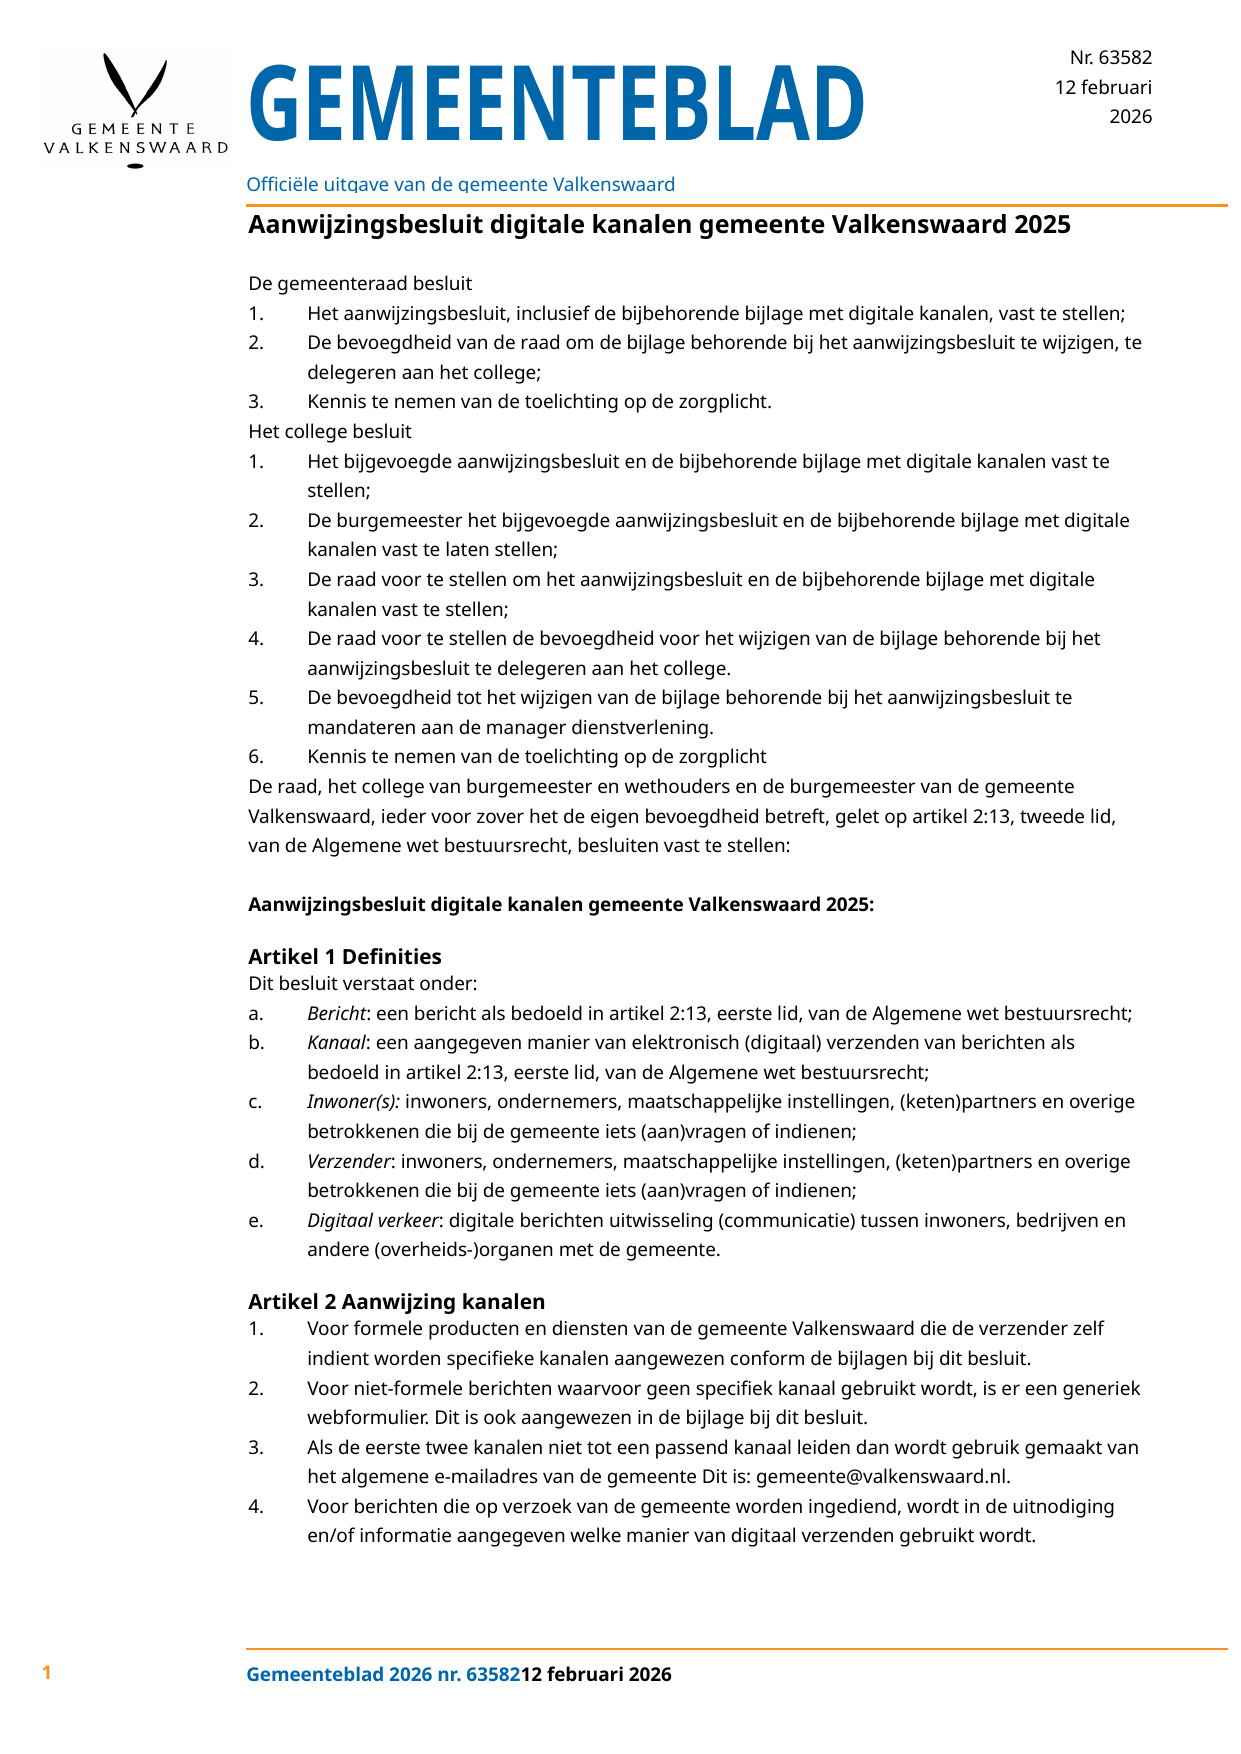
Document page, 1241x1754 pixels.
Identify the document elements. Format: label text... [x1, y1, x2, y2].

list Verzender: inwoners, ondernemers, maatschappelijke instellingen, (keten)partners en overige betrokkenen die bij de gemeente iets (aan)vragen of indienen; [248, 1148, 1152, 1203]
text De gemeenteraad besluit [248, 270, 1152, 296]
list Kanaal: een aangegeven manier van elektronisch (digitaal) verzenden van berichten als bedoeld in artikel 2:13, eerste lid, van de Algemene wet bestuursrecht; [248, 1029, 1152, 1085]
list Het bijgevoegde aanwijzingsbesluit en de bijbehorende bijlage met digitale kanalen vast te stellen; [248, 448, 1152, 503]
list De burgemeester het bijgevoegde aanwijzingsbesluit en de bijbehorende bijlage met digitale kanalen vast te laten stellen; [248, 507, 1152, 562]
text Het college besluit [248, 418, 1152, 444]
text De raad, het college van burgemeester en wethouders en de burgemeester van de gemeente Valkenswaard, ieder voor zover het de eigen bevoegdheid betreft, gelet op artikel 2:13, tweede lid, van de Algemene wet bestuursrecht, besluiten vast te stellen: [248, 773, 1152, 858]
list Inwoner(s): inwoners, ondernemers, maatschappelijke instellingen, (keten)partners en overige betrokkenen die bij de gemeente iets (aan)vragen of indienen; [248, 1089, 1152, 1144]
list Digitaal verkeer: digitale berichten uitwisseling (communicatie) tussen inwoners, bedrijven en andere (overheids-)organen met de gemeente. [248, 1207, 1152, 1262]
list Als de eerste twee kanalen niet tot een passend kanaal leiden dan wordt gebruik gemaakt van het algemene e-mailadres van de gemeente Dit is: gemeente@valkenswaard.nl. [248, 1434, 1152, 1489]
list De bevoegdheid van de raad om de bijlage behorende bij het aanwijzingsbesluit te wijzigen, te delegeren aan het college; [248, 329, 1152, 385]
list Voor formele producten en diensten van de gemeente Valkenswaard die de verzender zelf indient worden specifieke kanalen aangewezen conform de bijlagen bij dit besluit. [248, 1316, 1152, 1371]
list De raad voor te stellen om het aanwijzingsbesluit en de bijbehorende bijlage met digitale kanalen vast te stellen; [248, 566, 1152, 621]
list Kennis te nemen van de toelichting op de zorgplicht [248, 744, 1152, 769]
list De raad voor te stellen de bevoegdheid voor het wijzigen van de bijlage behorende bij het aanwijzingsbesluit te delegeren aan het college. [248, 625, 1152, 681]
picture [41, 47, 231, 172]
list Voor berichten die op verzoek van de gemeente worden ingediend, wordt in de uitnodiging en/of informatie aangegeven welke manier van digitaal verzenden gebruikt wordt. [248, 1493, 1152, 1548]
text Aanwijzingsbesluit digitale kanalen gemeente Valkenswaard 2025: [248, 892, 1152, 917]
text Aanwijzingsbesluit digitale kanalen gemeente Valkenswaard 2025 [248, 207, 1152, 241]
text Artikel 2 Aanwijzing kanalen [248, 1287, 1152, 1316]
text Artikel 1 Definities [248, 942, 1152, 970]
list Kennis te nemen van de toelichting op de zorgplicht. [248, 389, 1152, 414]
list Het aanwijzingsbesluit, inclusief de bijbehorende bijlage met digitale kanalen, vast te stellen; [248, 300, 1152, 326]
list De bevoegdheid tot het wijzigen van de bijlage behorende bij het aanwijzingsbesluit te mandateren aan de manager dienstverlening. [248, 684, 1152, 740]
list Bericht: een bericht als bedoeld in artikel 2:13, eerste lid, van de Algemene wet bestuursrecht; [248, 1000, 1152, 1026]
text Dit besluit verstaat onder: [248, 970, 1152, 996]
list Voor niet-formele berichten waarvoor geen specifiek kanaal gebruikt wordt, is er een generiek webformulier. Dit is ook aangewezen in de bijlage bij dit besluit. [248, 1375, 1152, 1430]
